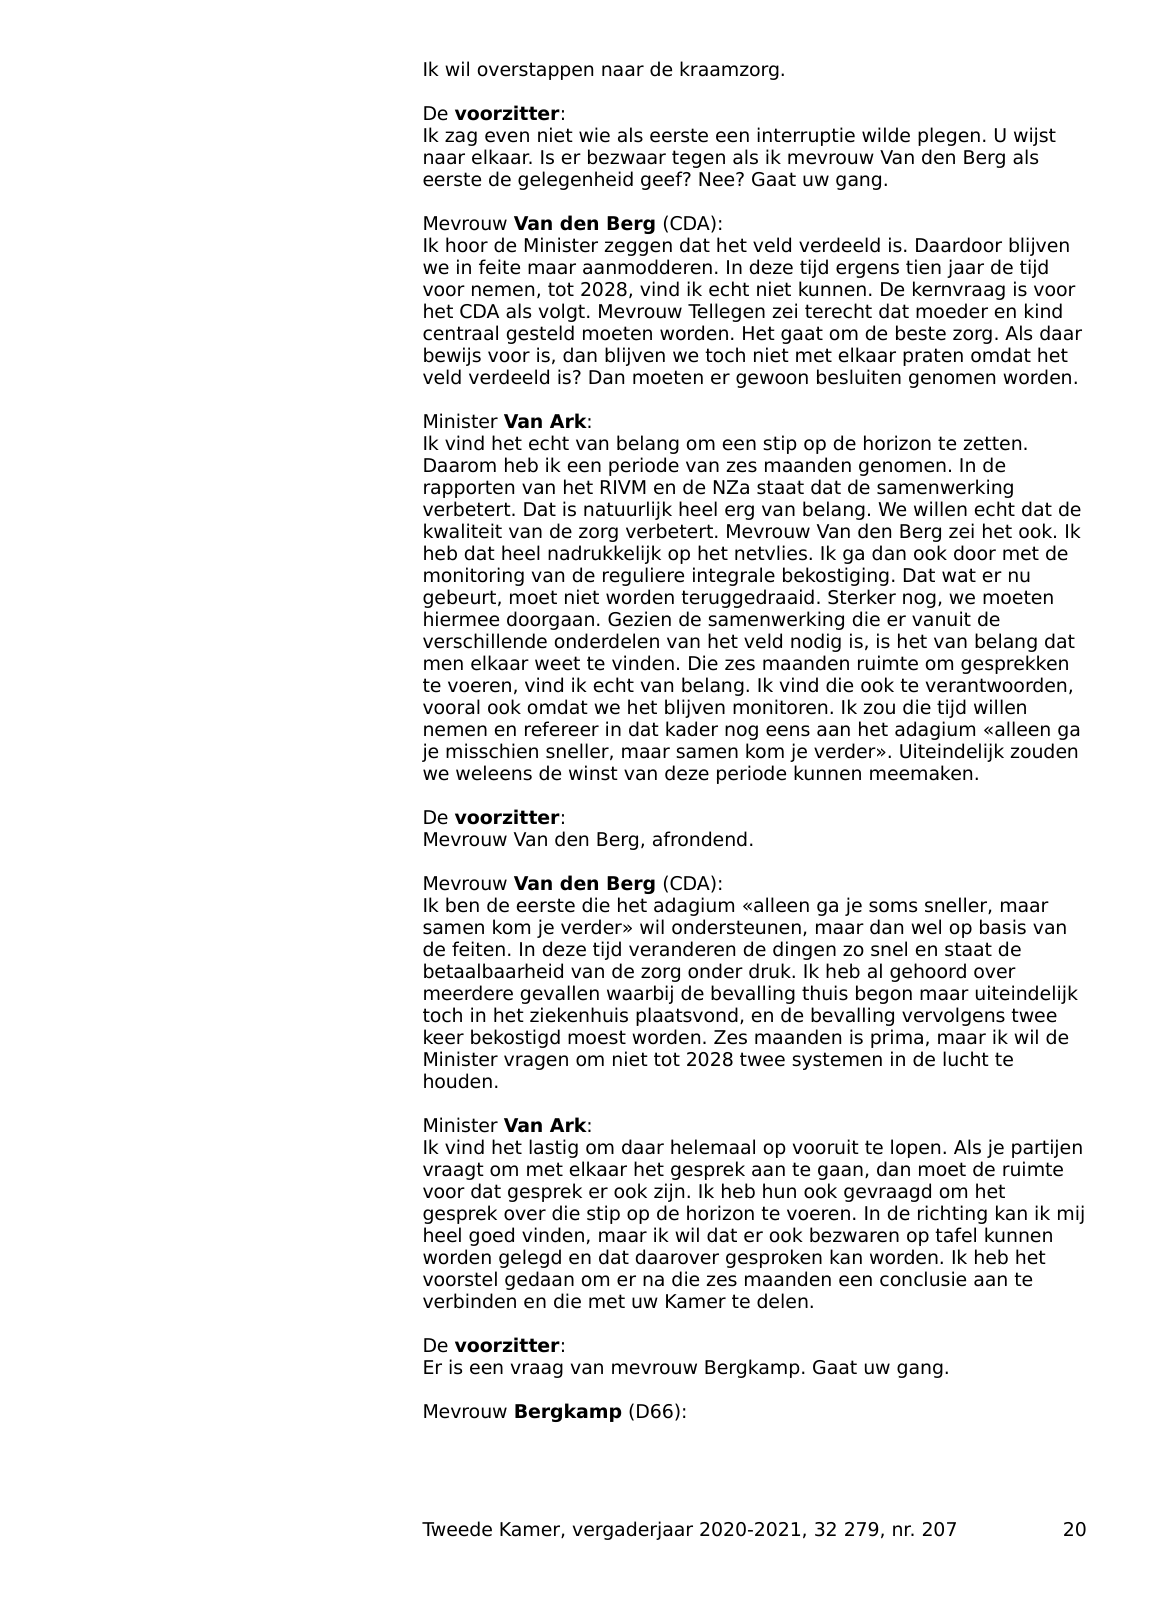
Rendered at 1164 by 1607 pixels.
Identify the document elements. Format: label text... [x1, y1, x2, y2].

text De voorzitter: [422, 1335, 1087, 1357]
text Ik hoor de Minister zeggen dat het veld verdeeld is. Daardoor blijven we in feite maar aanmodderen. In deze tijd ergens tien jaar de tijd voor nemen, tot 2028, vind ik echt niet kunnen. De kernvraag is voor het CDA als volgt. Mevrouw Tellegen zei terecht dat moeder en kind centraal gesteld moeten worden. Het gaat om de beste zorg. Als daar bewijs voor is, dan blijven we toch niet met elkaar praten omdat het veld verdeeld is? Dan moeten er gewoon besluiten genomen worden. [422, 235, 1087, 389]
text Ik wil overstappen naar de kraamzorg. [422, 59, 1087, 81]
text Ik vind het echt van belang om een stip op de horizon te zetten. Daarom heb ik een periode van zes maanden genomen. In de rapporten van het RIVM en de NZa staat dat de samenwerking verbetert. Dat is natuurlijk heel erg van belang. We willen echt dat de kwaliteit van de zorg verbetert. Mevrouw Van den Berg zei het ook. Ik heb dat heel nadrukkelijk op het netvlies. Ik ga dan ook door met de monitoring van de reguliere integrale bekostiging. Dat wat er nu gebeurt, moet niet worden teruggedraaid. Sterker nog, we moeten hiermee doorgaan. Gezien de samenwerking die er vanuit de verschillende onderdelen van het veld nodig is, is het van belang dat men elkaar weet te vinden. Die zes maanden ruimte om gesprekken te voeren, vind ik echt van belang. Ik vind die ook te verantwoorden, vooral ook omdat we het blijven monitoren. Ik zou die tijd willen nemen en refereer in dat kader nog eens aan het adagium «alleen ga je misschien sneller, maar samen kom je verder». Uiteindelijk zouden we weleens de winst van deze periode kunnen meemaken. [422, 433, 1087, 785]
text Mevrouw Bergkamp (D66): [422, 1401, 1087, 1423]
text Mevrouw Van den Berg (CDA): [422, 873, 1087, 895]
text Er is een vraag van mevrouw Bergkamp. Gaat uw gang. [422, 1357, 1087, 1379]
text Ik ben de eerste die het adagium «alleen ga je soms sneller, maar samen kom je verder» wil ondersteunen, maar dan wel op basis van de feiten. In deze tijd veranderen de dingen zo snel en staat de betaalbaarheid van de zorg onder druk. Ik heb al gehoord over meerdere gevallen waarbij de bevalling thuis begon maar uiteindelijk toch in het ziekenhuis plaatsvond, en de bevalling vervolgens twee keer bekostigd moest worden. Zes maanden is prima, maar ik wil de Minister vragen om niet tot 2028 twee systemen in de lucht te houden. [422, 895, 1087, 1093]
text De voorzitter: [422, 103, 1087, 125]
text De voorzitter: [422, 807, 1087, 829]
text Mevrouw Van den Berg, afrondend. [422, 829, 1087, 851]
text Ik vind het lastig om daar helemaal op vooruit te lopen. Als je partijen vraagt om met elkaar het gesprek aan te gaan, dan moet de ruimte voor dat gesprek er ook zijn. Ik heb hun ook gevraagd om het gesprek over die stip op de horizon te voeren. In de richting kan ik mij heel goed vinden, maar ik wil dat er ook bezwaren op tafel kunnen worden gelegd en dat daarover gesproken kan worden. Ik heb het voorstel gedaan om er na die zes maanden een conclusie aan te verbinden en die met uw Kamer te delen. [422, 1137, 1087, 1313]
text Ik zag even niet wie als eerste een interruptie wilde plegen. U wijst naar elkaar. Is er bezwaar tegen als ik mevrouw Van den Berg als eerste de gelegenheid geef? Nee? Gaat uw gang. [422, 125, 1087, 191]
text Minister Van Ark: [422, 411, 1087, 433]
text Mevrouw Van den Berg (CDA): [422, 213, 1087, 235]
text Minister Van Ark: [422, 1115, 1087, 1137]
